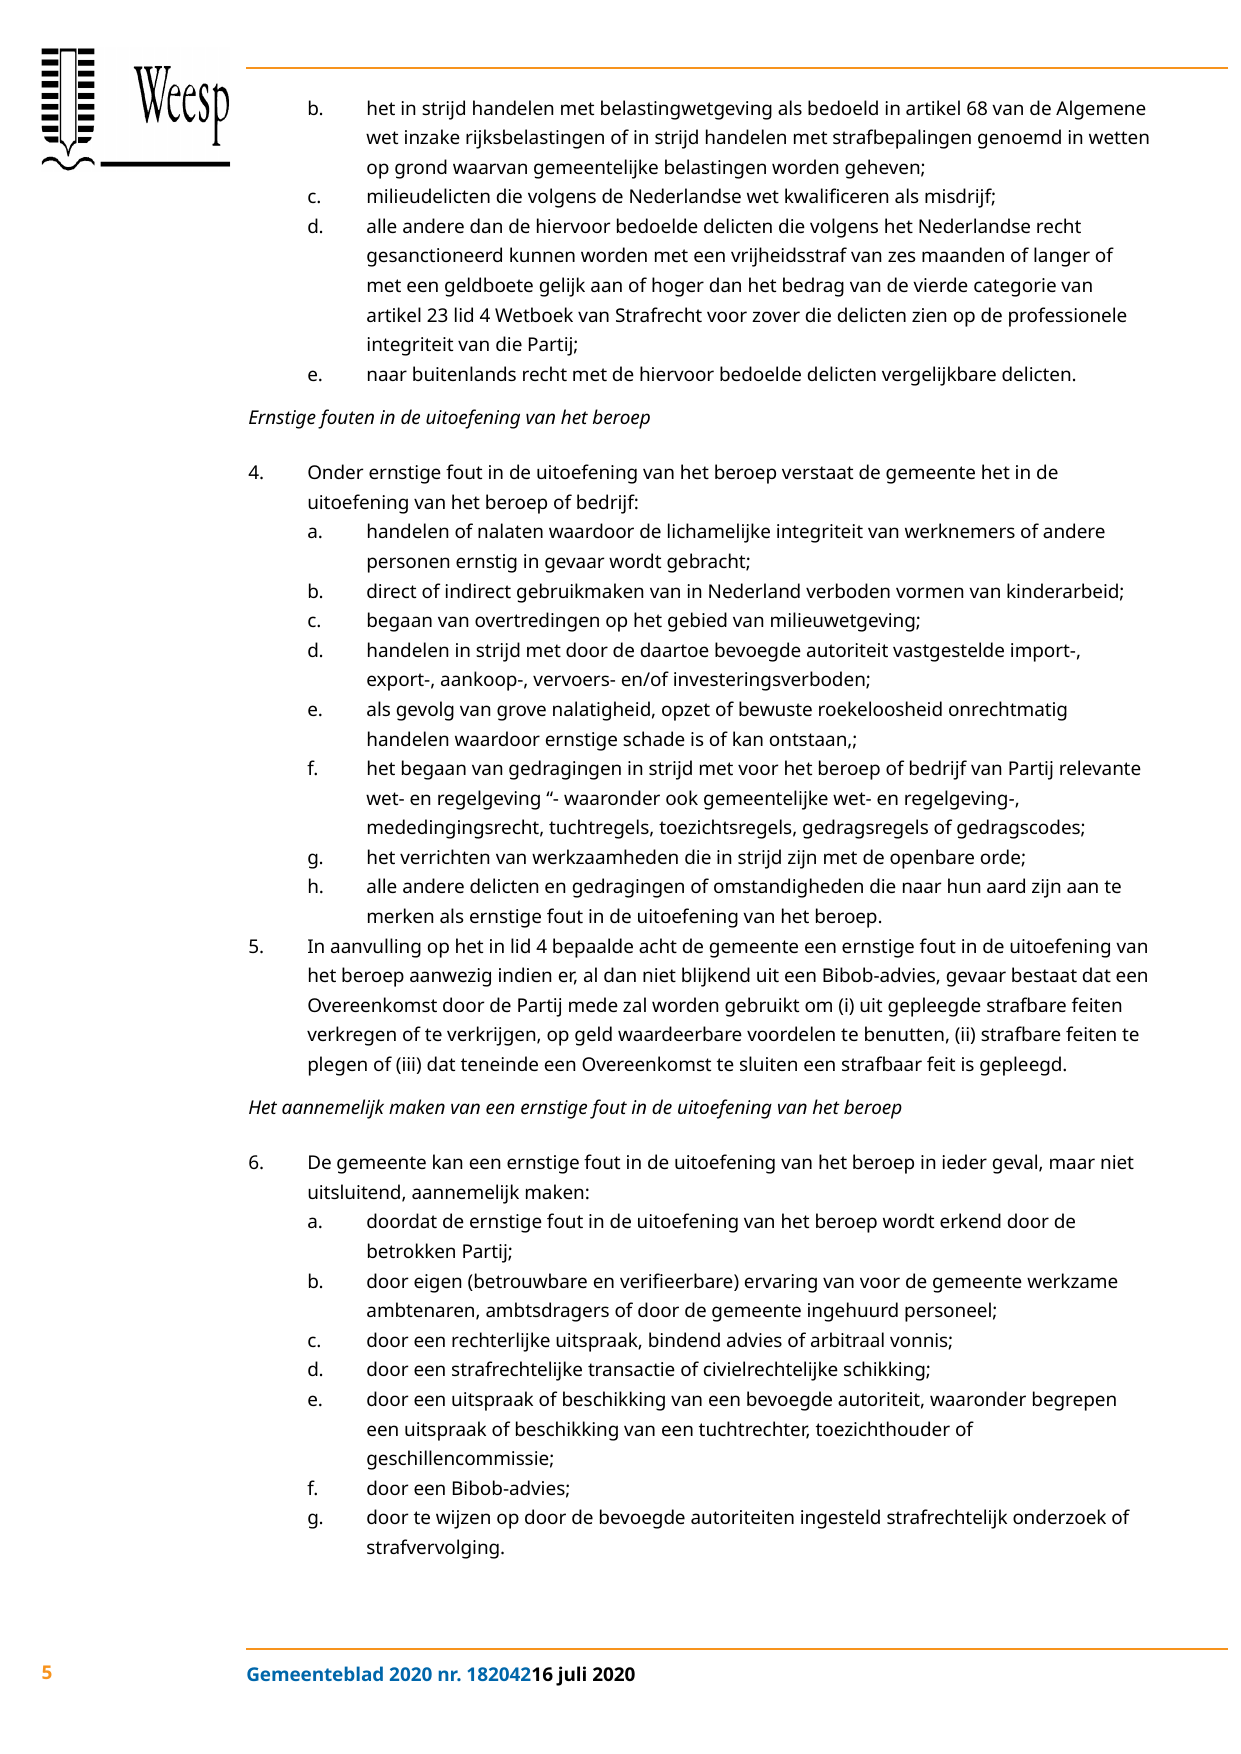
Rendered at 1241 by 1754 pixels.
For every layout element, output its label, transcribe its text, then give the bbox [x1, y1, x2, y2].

list doordat de ernstige fout in de uitoefening van het beroep wordt erkend door de betrokken Partij; [307, 1209, 1152, 1264]
list alle andere delicten en gedragingen of omstandigheden die naar hun aard zijn aan te merken als ernstige fout in de uitoefening van het beroep. [307, 874, 1152, 929]
list door een strafrechtelijke transactie of civielrechtelijke schikking; [307, 1357, 1152, 1382]
list het begaan van gedragingen in strijd met voor het beroep of bedrijf van Partij relevante wet- en regelgeving “- waaronder ook gemeentelijke wet- en regelgeving-, mededingingsrecht, tuchtregels, toezichtsregels, gedragsregels of gedragscodes; [307, 755, 1152, 840]
list het verrichten van werkzaamheden die in strijd zijn met de openbare orde; [307, 844, 1152, 870]
list direct of indirect gebruikmaken van in Nederland verboden vormen van kinderarbeid; [307, 578, 1152, 603]
list Onder ernstige fout in de uitoefening van het beroep verstaat de gemeente het in de uitoefening van het beroep of bedrijf: [248, 459, 1152, 515]
picture [41, 47, 231, 172]
list het in strijd handelen met belastingwetgeving als bedoeld in artikel 68 van de Algemene wet inzake rijksbelastingen of in strijd handelen met strafbepalingen genoemd in wetten op grond waarvan gemeentelijke belastingen worden geheven; [307, 95, 1152, 180]
list als gevolg van grove nalatigheid, opzet of bewuste roekeloosheid onrechtmatig handelen waardoor ernstige schade is of kan ontstaan,; [307, 696, 1152, 751]
list begaan van overtredingen op het gebied van milieuwetgeving; [307, 607, 1152, 633]
text Ernstige fouten in de uitoefening van het beroep [248, 404, 1152, 430]
list door te wijzen op door de bevoegde autoriteiten ingesteld strafrechtelijk onderzoek of strafvervolging. [307, 1504, 1152, 1560]
list door eigen (betrouwbare en verifieerbare) ervaring van voor de gemeente werkzame ambtenaren, ambtsdragers of door de gemeente ingehuurd personeel; [307, 1268, 1152, 1323]
list alle andere dan de hiervoor bedoelde delicten die volgens het Nederlandse recht gesanctioneerd kunnen worden met een vrijheidsstraf van zes maanden of langer of met een geldboete gelijk aan of hoger dan het bedrag van de vierde categorie van artikel 23 lid 4 Wetboek van Strafrecht voor zover die delicten zien op de professionele integriteit van die Partij; [307, 213, 1152, 357]
list milieudelicten die volgens de Nederlandse wet kwalificeren als misdrijf; [307, 183, 1152, 209]
list De gemeente kan een ernstige fout in de uitoefening van het beroep in ieder geval, maar niet uitsluitend, aannemelijk maken: [248, 1149, 1152, 1205]
list In aanvulling op het in lid 4 bepaalde acht de gemeente een ernstige fout in de uitoefening van het beroep aanwezig indien er, al dan niet blijkend uit een Bibob-advies, gevaar bestaat dat een Overeenkomst door de Partij mede zal worden gebruikt om (i) uit gepleegde strafbare feiten verkregen of te verkrijgen, op geld waardeerbare voordelen te benutten, (ii) strafbare feiten te plegen of (iii) dat teneinde een Overeenkomst te sluiten een strafbaar feit is gepleegd. [248, 933, 1152, 1077]
list door een uitspraak of beschikking van een bevoegde autoriteit, waaronder begrepen een uitspraak of beschikking van een tuchtrechter, toezichthouder of geschillencommissie; [307, 1386, 1152, 1471]
list door een rechterlijke uitspraak, bindend advies of arbitraal vonnis; [307, 1327, 1152, 1353]
text Het aannemelijk maken van een ernstige fout in de uitoefening van het beroep [248, 1094, 1152, 1120]
list naar buitenlands recht met de hiervoor bedoelde delicten vergelijkbare delicten. [307, 361, 1152, 387]
list handelen of nalaten waardoor de lichamelijke integriteit van werknemers of andere personen ernstig in gevaar wordt gebracht; [307, 519, 1152, 574]
list door een Bibob-advies; [307, 1475, 1152, 1501]
list handelen in strijd met door de daartoe bevoegde autoriteit vastgestelde import-, export-, aankoop-, vervoers- en/of investeringsverboden; [307, 637, 1152, 692]
